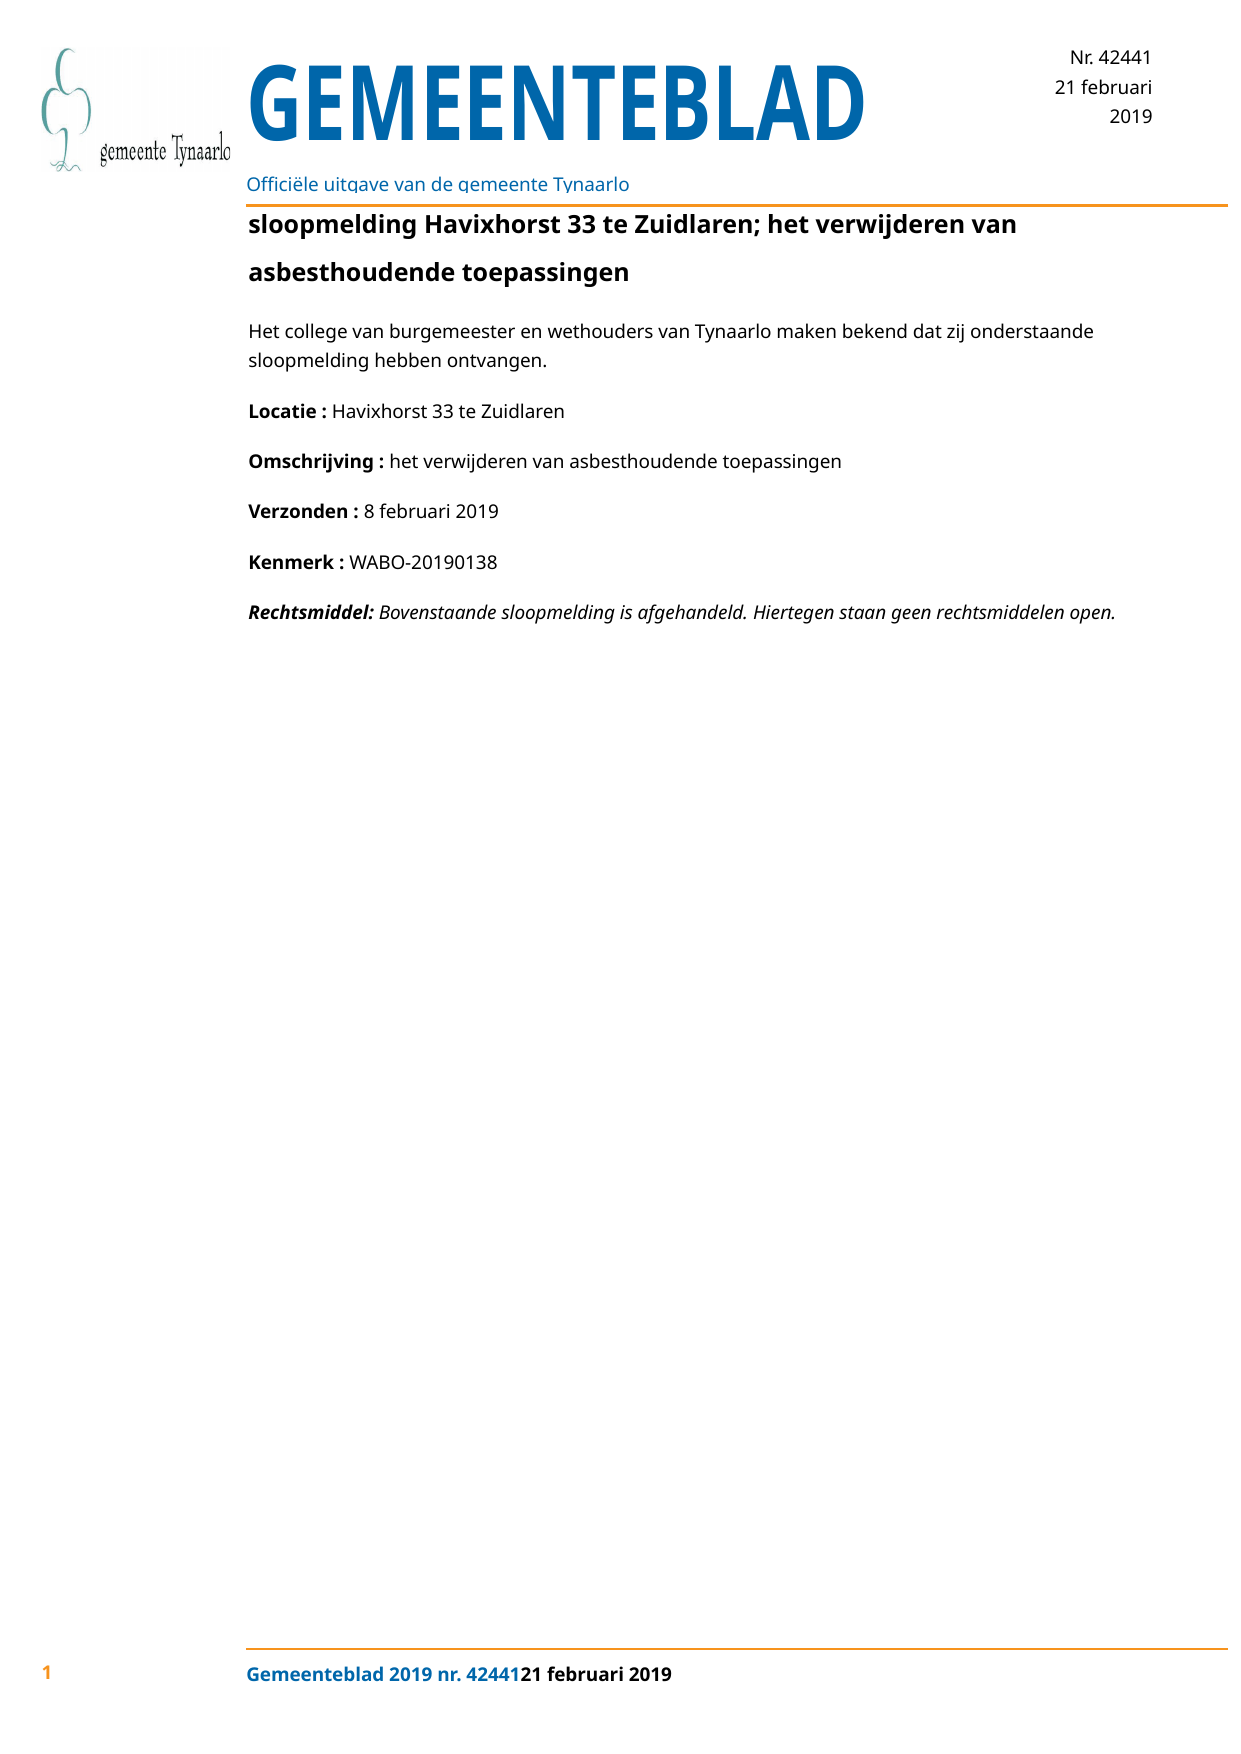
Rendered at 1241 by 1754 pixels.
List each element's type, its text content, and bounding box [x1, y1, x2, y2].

text Kenmerk : WABO-20190138 [248, 549, 1152, 575]
text sloopmelding Havixhorst 33 te Zuidlaren; het verwijderen van asbesthoudende toepassingen [248, 207, 1152, 288]
text Verzonden : 8 februari 2019 [248, 499, 1152, 524]
picture [41, 47, 231, 172]
text Omschrijving : het verwijderen van asbesthoudende toepassingen [248, 448, 1152, 474]
text Het college van burgemeester en wethouders van Tynaarlo maken bekend dat zij onderstaande sloopmelding hebben ontvangen. [248, 318, 1152, 373]
text Locatie : Havixhorst 33 te Zuidlaren [248, 398, 1152, 424]
text Rechtsmiddel: Bovenstaande sloopmelding is afgehandeld. Hiertegen staan geen rechtsmiddelen open. [248, 599, 1152, 625]
